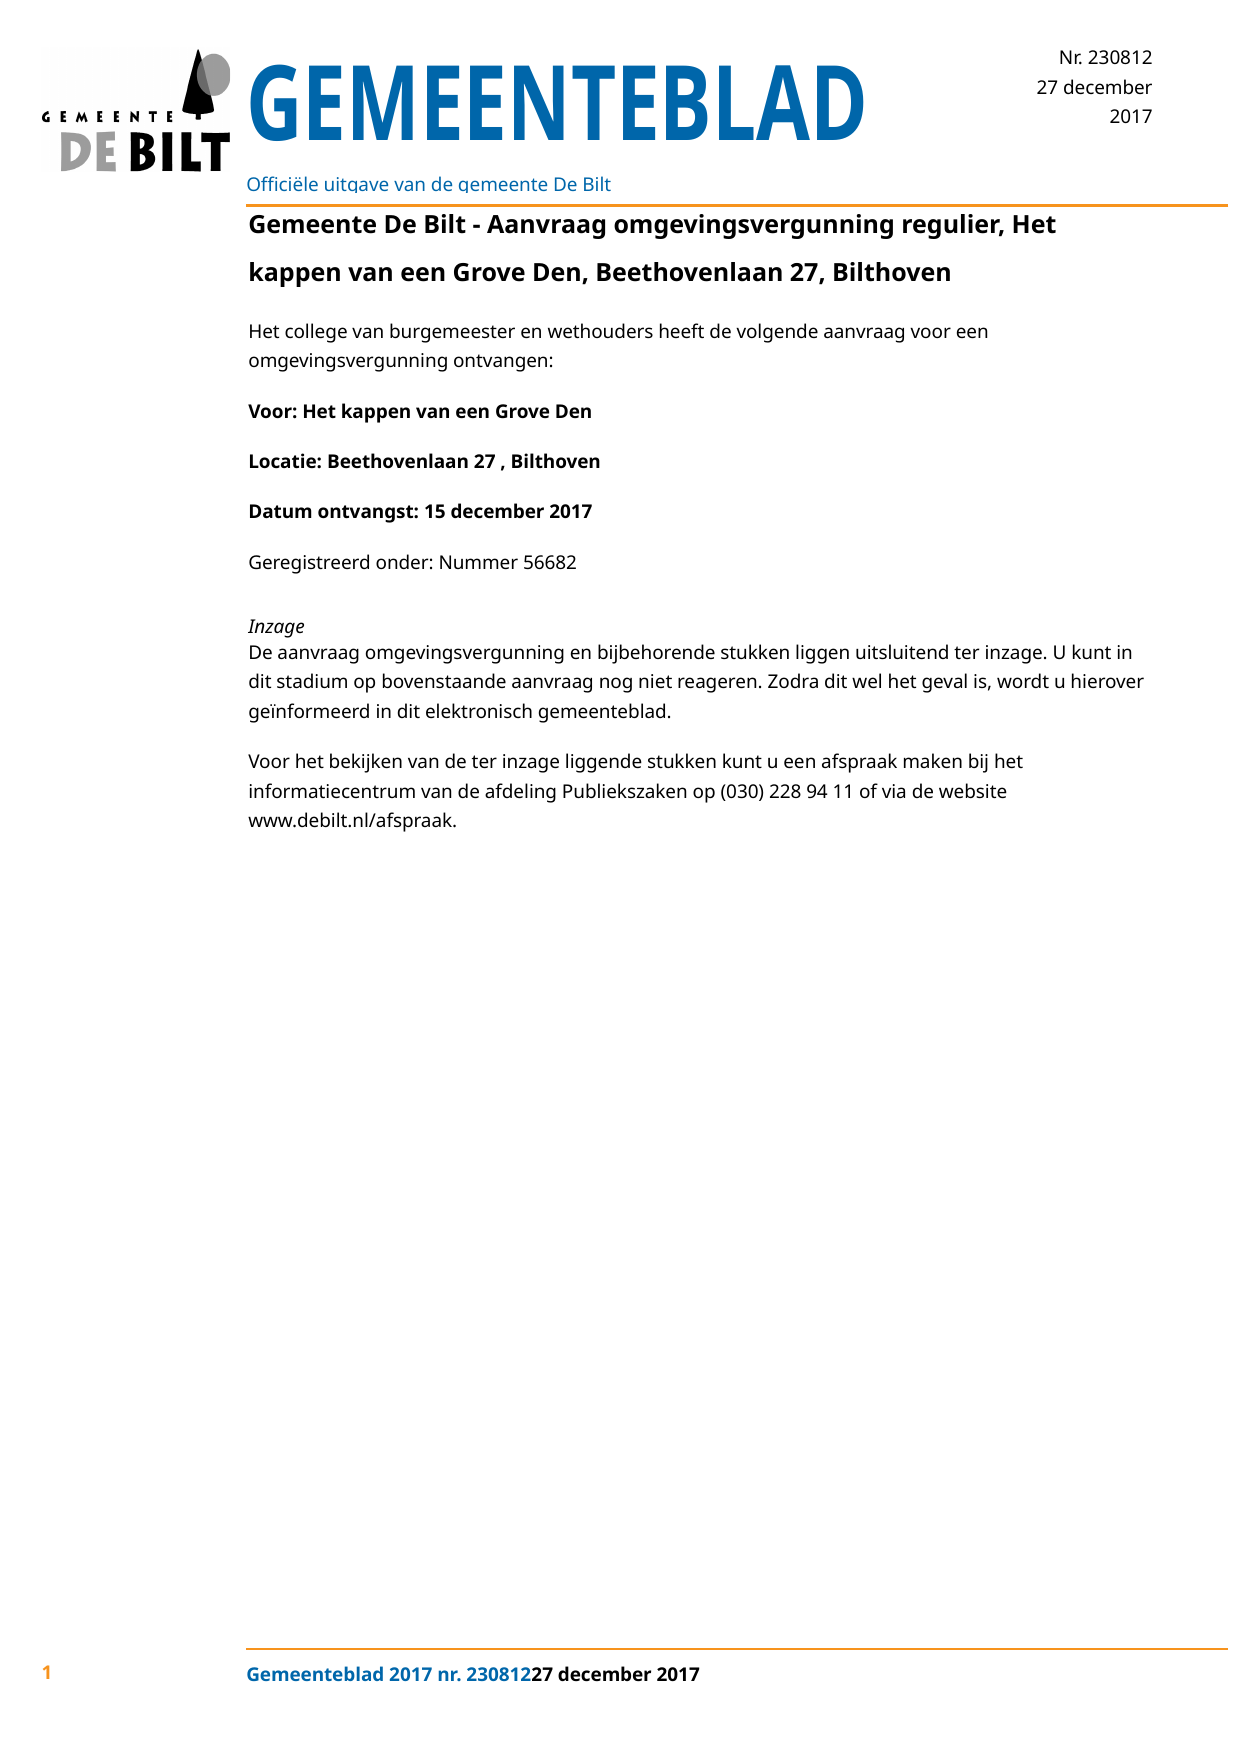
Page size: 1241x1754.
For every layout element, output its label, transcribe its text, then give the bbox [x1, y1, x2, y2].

text Geregistreerd onder: Nummer 56682 [248, 549, 1152, 575]
text Voor: Het kappen van een Grove Den [248, 398, 1152, 424]
text Het college van burgemeester en wethouders heeft de volgende aanvraag voor een omgevingsvergunning ontvangen: [248, 318, 1152, 373]
text Datum ontvangst: 15 december 2017 [248, 499, 1152, 524]
text De aanvraag omgevingsvergunning en bijbehorende stukken liggen uitsluitend ter inzage. U kunt in dit stadium op bovenstaande aanvraag nog niet reageren. Zodra dit wel het geval is, wordt u hierover geïnformeerd in dit elektronisch gemeenteblad. [248, 639, 1152, 724]
text Gemeente De Bilt - Aanvraag omgevingsvergunning regulier, Het kappen van een Grove Den, Beethovenlaan 27, Bilthoven [248, 207, 1152, 288]
text Voor het bekijken van de ter inzage liggende stukken kunt u een afspraak maken bij het informatiecentrum van de afdeling Publiekszaken op (030) 228 94 11 of via de website www.debilt.nl/afspraak. [248, 748, 1152, 833]
text Inzage [248, 613, 1152, 639]
picture [41, 47, 231, 172]
text Locatie: Beethovenlaan 27 , Bilthoven [248, 448, 1152, 474]
